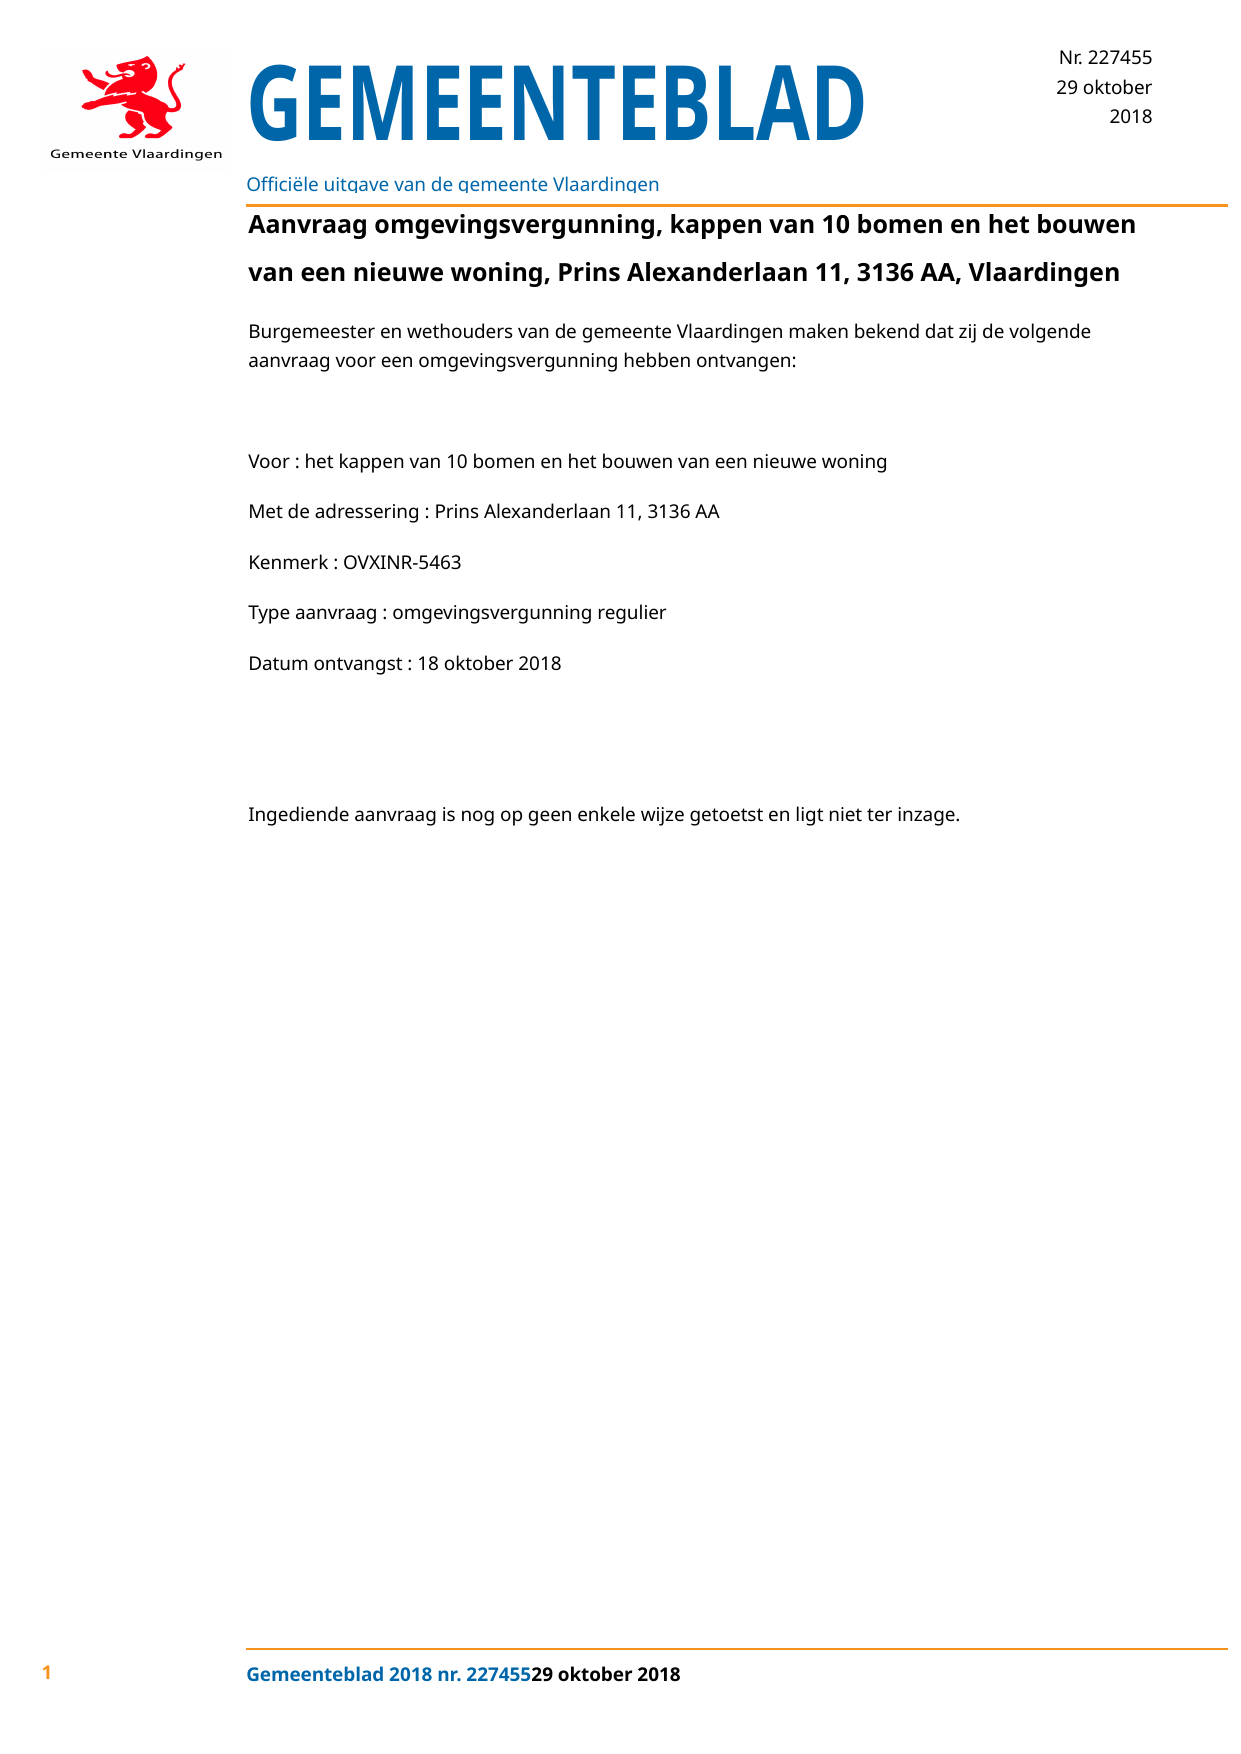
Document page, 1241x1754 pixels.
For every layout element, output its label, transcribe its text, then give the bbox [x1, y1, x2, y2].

text Aanvraag omgevingsvergunning, kappen van 10 bomen en het bouwen van een nieuwe woning, Prins Alexanderlaan 11, 3136 AA, Vlaardingen [248, 207, 1152, 288]
picture [41, 47, 231, 172]
text Type aanvraag : omgevingsvergunning regulier [248, 599, 1152, 625]
text Met de adressering : Prins Alexanderlaan 11, 3136 AA [248, 499, 1152, 524]
text Burgemeester en wethouders van de gemeente Vlaardingen maken bekend dat zij de volgende aanvraag voor een omgevingsvergunning hebben ontvangen: [248, 318, 1152, 373]
text Voor : het kappen van 10 bomen en het bouwen van een nieuwe woning [248, 448, 1152, 474]
text Ingediende aanvraag is nog op geen enkele wijze getoetst en ligt niet ter inzage. [248, 801, 1152, 827]
text Kenmerk : OVXINR-5463 [248, 549, 1152, 575]
text Datum ontvangst : 18 oktober 2018 [248, 650, 1152, 676]
